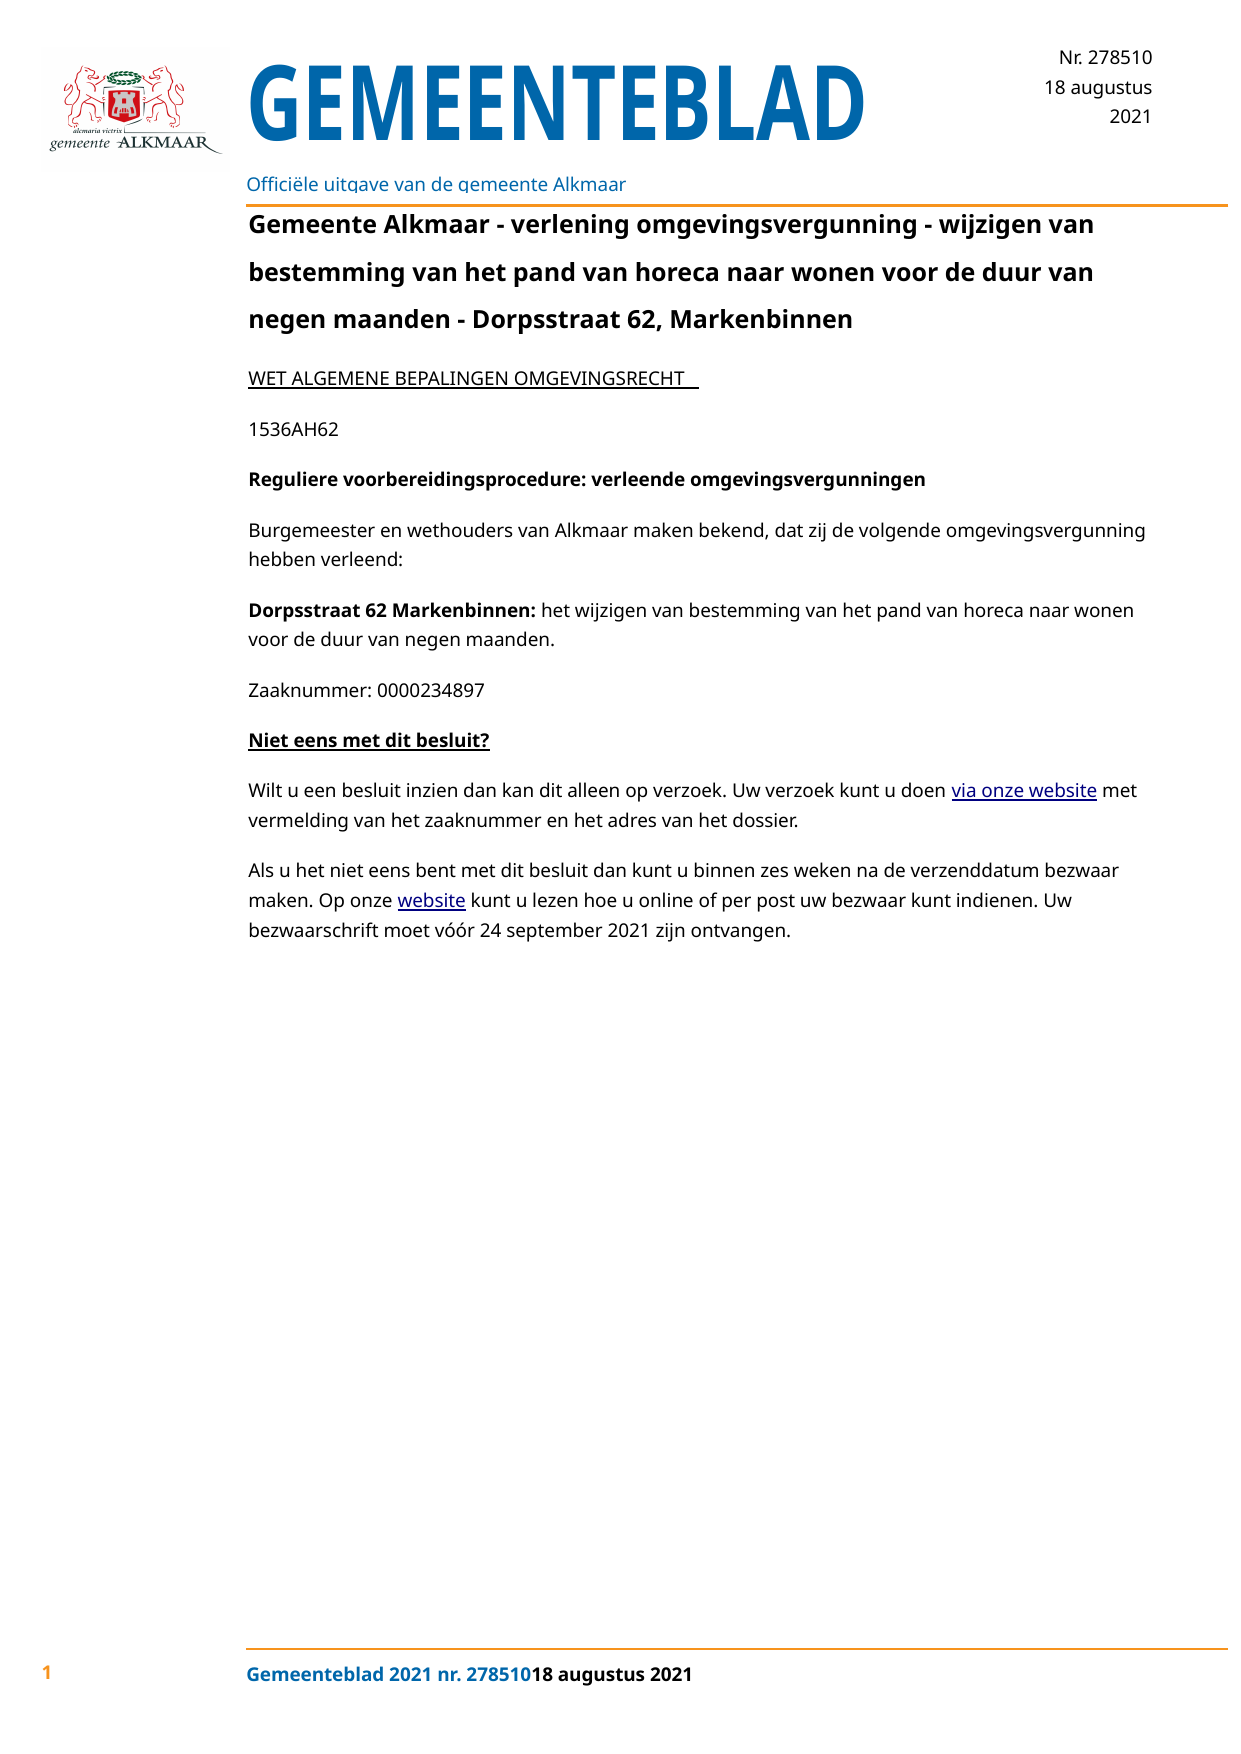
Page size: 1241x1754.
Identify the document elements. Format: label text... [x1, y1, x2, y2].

text Burgemeester en wethouders van Alkmaar maken bekend, dat zij de volgende omgevingsvergunning hebben verleend: [248, 517, 1152, 572]
text Gemeente Alkmaar - verlening omgevingsvergunning - wijzigen van bestemming van het pand van horeca naar wonen voor de duur van negen maanden - Dorpsstraat 62, Markenbinnen [248, 207, 1152, 336]
text Niet eens met dit besluit? [248, 727, 1152, 753]
text Als u het niet eens bent met dit besluit dan kunt u binnen zes weken na de verzenddatum bezwaar maken. Op onze website kunt u lezen hoe u online of per post uw bezwaar kunt indienen. Uw bezwaarschrift moet vóór 24 september 2021 zijn ontvangen. [248, 858, 1152, 942]
text Zaaknummer: 0000234897 [248, 677, 1152, 702]
text WET ALGEMENE BEPALINGEN OMGEVINGSRECHT [248, 366, 1152, 391]
picture [41, 47, 231, 172]
text 1536AH62 [248, 416, 1152, 442]
text Reguliere voorbereidingsprocedure: verleende omgevingsvergunningen [248, 466, 1152, 492]
text Dorpsstraat 62 Markenbinnen: het wijzigen van bestemming van het pand van horeca naar wonen voor de duur van negen maanden. [248, 597, 1152, 652]
text Wilt u een besluit inzien dan kan dit alleen op verzoek. Uw verzoek kunt u doen via onze website met vermelding van het zaaknummer en het adres van het dossier. [248, 778, 1152, 833]
